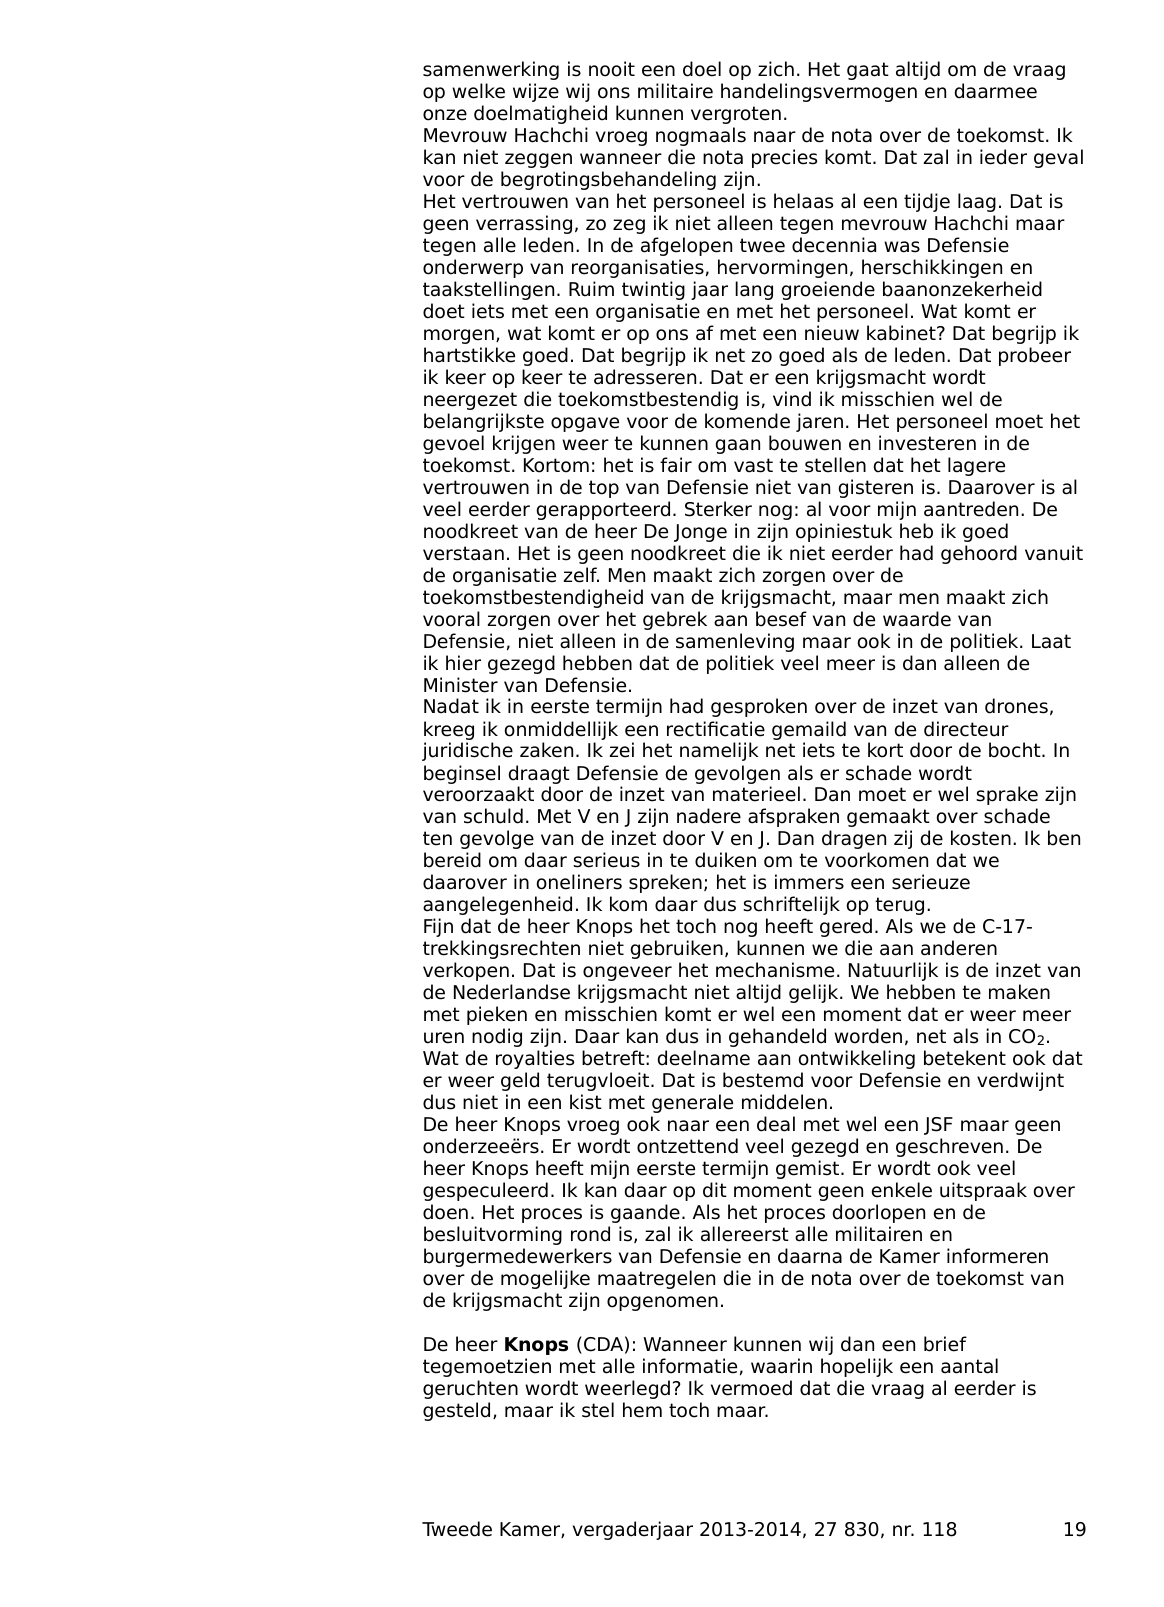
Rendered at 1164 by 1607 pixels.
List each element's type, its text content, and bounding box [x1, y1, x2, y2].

text Fijn dat de heer Knops het toch nog heeft gered. Als we de C-17-trekkingsrechten niet gebruiken, kunnen we die aan anderen verkopen. Dat is ongeveer het mechanisme. Natuurlijk is de inzet van de Nederlandse krijgsmacht niet altijd gelijk. We hebben te maken met pieken en misschien komt er wel een moment dat er weer meer uren nodig zijn. Daar kan dus in gehandeld worden, net als in CO2. [422, 916, 1087, 1048]
text Wat de royalties betreft: deelname aan ontwikkeling betekent ook dat er weer geld terugvloeit. Dat is bestemd voor Defensie en verdwijnt dus niet in een kist met generale middelen. [422, 1048, 1087, 1114]
text samenwerking is nooit een doel op zich. Het gaat altijd om de vraag op welke wijze wij ons militaire handelingsvermogen en daarmee onze doelmatigheid kunnen vergroten. [422, 59, 1087, 125]
text Mevrouw Hachchi vroeg nogmaals naar de nota over de toekomst. Ik kan niet zeggen wanneer die nota precies komt. Dat zal in ieder geval voor de begrotingsbehandeling zijn. [422, 125, 1087, 191]
text De heer Knops (CDA): Wanneer kunnen wij dan een brief tegemoetzien met alle informatie, waarin hopelijk een aantal geruchten wordt weerlegd? Ik vermoed dat die vraag al eerder is gesteld, maar ik stel hem toch maar. [422, 1334, 1087, 1422]
text De heer Knops vroeg ook naar een deal met wel een JSF maar geen onderzeeërs. Er wordt ontzettend veel gezegd en geschreven. De heer Knops heeft mijn eerste termijn gemist. Er wordt ook veel gespeculeerd. Ik kan daar op dit moment geen enkele uitspraak over doen. Het proces is gaande. Als het proces doorlopen en de besluitvorming rond is, zal ik allereerst alle militairen en burgermedewerkers van Defensie en daarna de Kamer informeren over de mogelijke maatregelen die in de nota over de toekomst van de krijgsmacht zijn opgenomen. [422, 1114, 1087, 1312]
text Het vertrouwen van het personeel is helaas al een tijdje laag. Dat is geen verrassing, zo zeg ik niet alleen tegen mevrouw Hachchi maar tegen alle leden. In de afgelopen twee decennia was Defensie onderwerp van reorganisaties, hervormingen, herschikkingen en taakstellingen. Ruim twintig jaar lang groeiende baanonzekerheid doet iets met een organisatie en met het personeel. Wat komt er morgen, wat komt er op ons af met een nieuw kabinet? Dat begrijp ik hartstikke goed. Dat begrijp ik net zo goed als de leden. Dat probeer ik keer op keer te adresseren. Dat er een krijgsmacht wordt neergezet die toekomstbestendig is, vind ik misschien wel de belangrijkste opgave voor de komende jaren. Het personeel moet het gevoel krijgen weer te kunnen gaan bouwen en investeren in de toekomst. Kortom: het is fair om vast te stellen dat het lagere vertrouwen in de top van Defensie niet van gisteren is. Daarover is al veel eerder gerapporteerd. Sterker nog: al voor mijn aantreden. De noodkreet van de heer De Jonge in zijn opiniestuk heb ik goed verstaan. Het is geen noodkreet die ik niet eerder had gehoord vanuit de organisatie zelf. Men maakt zich zorgen over de toekomstbestendigheid van de krijgsmacht, maar men maakt zich vooral zorgen over het gebrek aan besef van de waarde van Defensie, niet alleen in de samenleving maar ook in de politiek. Laat ik hier gezegd hebben dat de politiek veel meer is dan alleen de Minister van Defensie. [422, 191, 1087, 696]
text Nadat ik in eerste termijn had gesproken over de inzet van drones, kreeg ik onmiddellijk een rectificatie gemaild van de directeur juridische zaken. Ik zei het namelijk net iets te kort door de bocht. In beginsel draagt Defensie de gevolgen als er schade wordt veroorzaakt door de inzet van materieel. Dan moet er wel sprake zijn van schuld. Met V en J zijn nadere afspraken gemaakt over schade ten gevolge van de inzet door V en J. Dan dragen zij de kosten. Ik ben bereid om daar serieus in te duiken om te voorkomen dat we daarover in oneliners spreken; het is immers een serieuze aangelegenheid. Ik kom daar dus schriftelijk op terug. [422, 696, 1087, 916]
